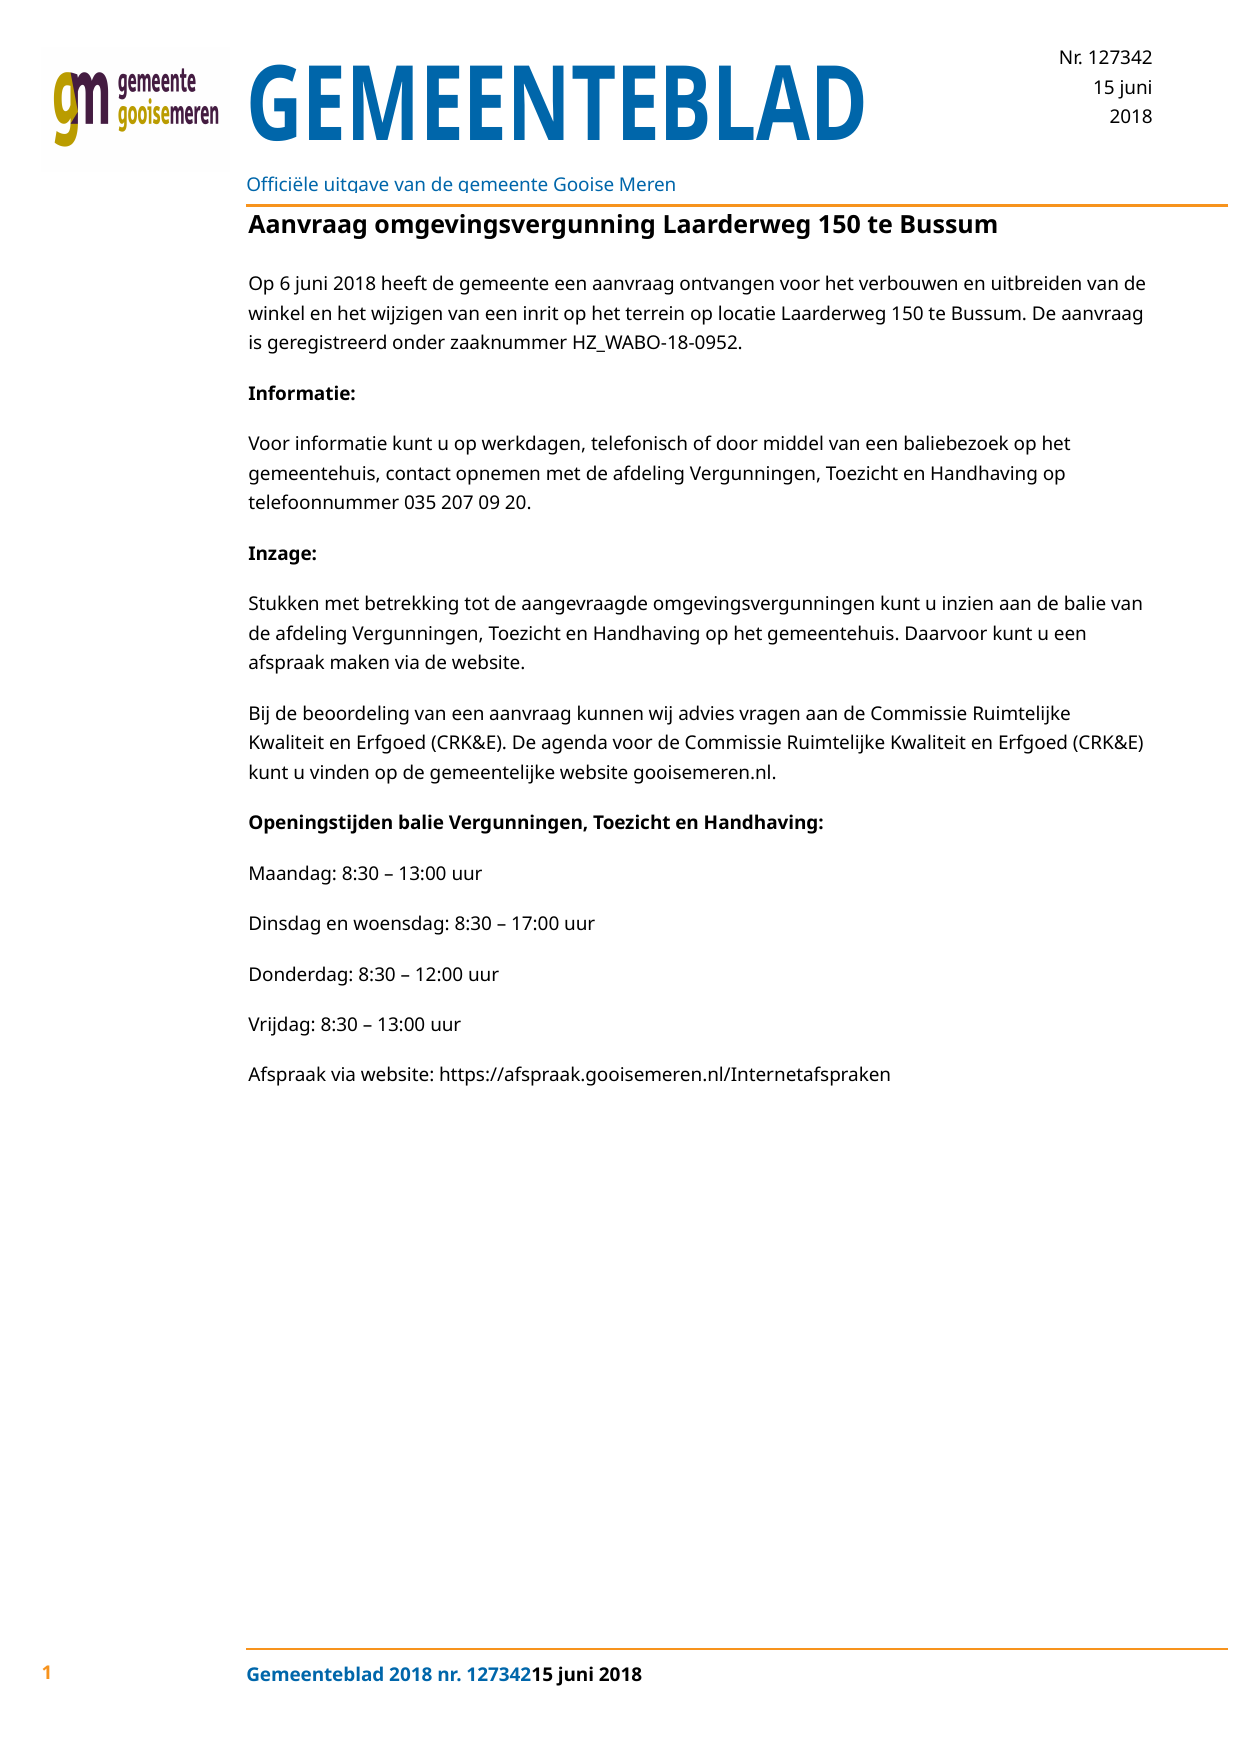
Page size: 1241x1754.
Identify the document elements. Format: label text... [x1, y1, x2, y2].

text Inzage: [248, 540, 1152, 566]
text Op 6 juni 2018 heeft de gemeente een aanvraag ontvangen voor het verbouwen en uitbreiden van de winkel en het wijzigen van een inrit op het terrein op locatie Laarderweg 150 te Bussum. De aanvraag is geregistreerd onder zaaknummer HZ_WABO-18-0952. [248, 270, 1152, 355]
text Afspraak via website: https://afspraak.gooisemeren.nl/Internetafspraken [248, 1062, 1152, 1087]
picture [41, 47, 231, 172]
text Aanvraag omgevingsvergunning Laarderweg 150 te Bussum [248, 207, 1152, 241]
text Informatie: [248, 380, 1152, 406]
text Donderdag: 8:30 – 12:00 uur [248, 961, 1152, 986]
text Dinsdag en woensdag: 8:30 – 17:00 uur [248, 910, 1152, 936]
text Maandag: 8:30 – 13:00 uur [248, 860, 1152, 886]
text Vrijdag: 8:30 – 13:00 uur [248, 1011, 1152, 1037]
text Stukken met betrekking tot de aangevraagde omgevingsvergunningen kunt u inzien aan de balie van de afdeling Vergunningen, Toezicht en Handhaving op het gemeentehuis. Daarvoor kunt u een afspraak maken via de website. [248, 590, 1152, 675]
text Bij de beoordeling van een aanvraag kunnen wij advies vragen aan de Commissie Ruimtelijke Kwaliteit en Erfgoed (CRK&E). De agenda voor de Commissie Ruimtelijke Kwaliteit en Erfgoed (CRK&E) kunt u vinden op de gemeentelijke website gooisemeren.nl. [248, 700, 1152, 785]
text Voor informatie kunt u op werkdagen, telefonisch of door middel van een baliebezoek op het gemeentehuis, contact opnemen met de afdeling Vergunningen, Toezicht en Handhaving op telefoonnummer 035 207 09 20. [248, 430, 1152, 515]
text Openingstijden balie Vergunningen, Toezicht en Handhaving: [248, 809, 1152, 835]
